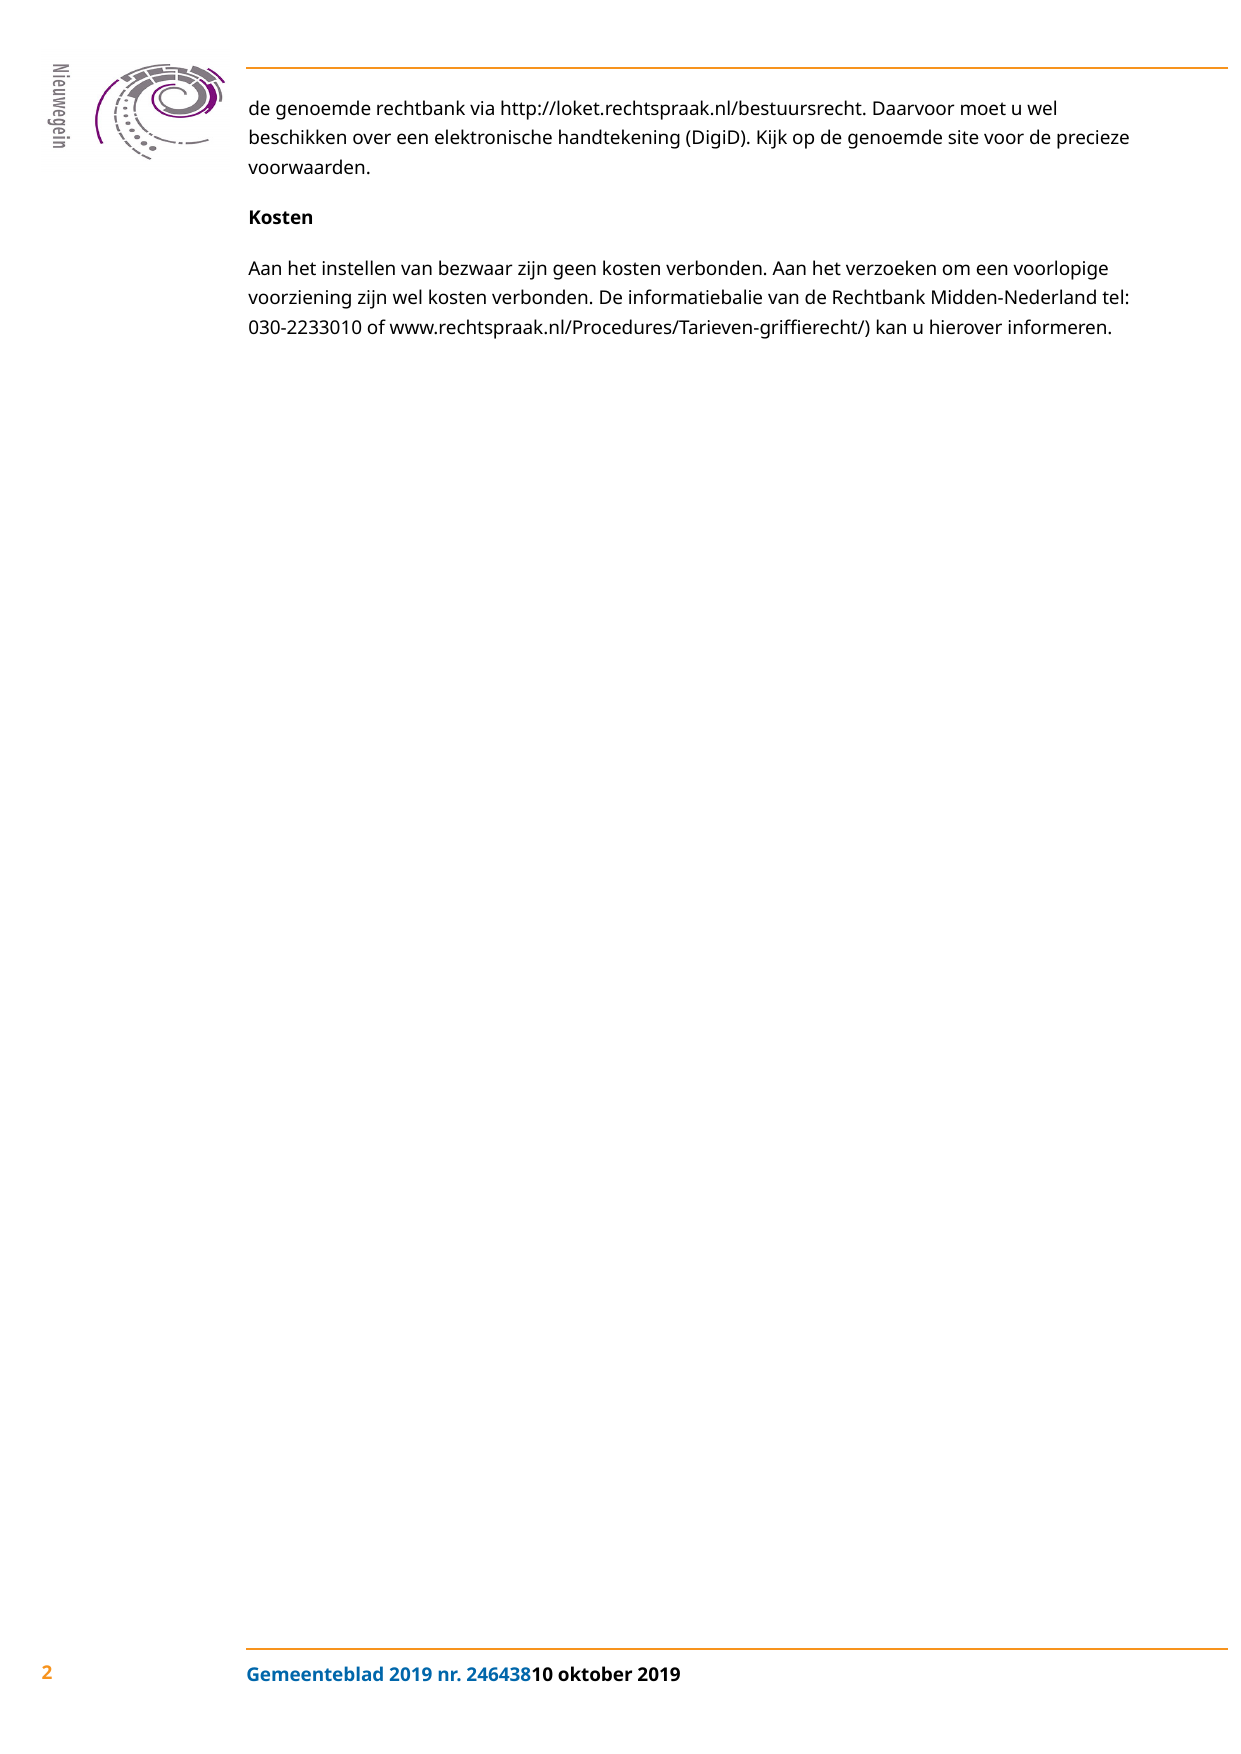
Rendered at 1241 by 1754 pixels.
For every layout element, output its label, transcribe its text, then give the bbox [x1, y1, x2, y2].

text de genoemde rechtbank via http://loket.rechtspraak.nl/bestuursrecht. Daarvoor moet u wel beschikken over een elektronische handtekening (DigiD). Kijk op de genoemde site voor de precieze voorwaarden. [248, 95, 1152, 180]
text Aan het instellen van bezwaar zijn geen kosten verbonden. Aan het verzoeken om een voorlopige voorziening zijn wel kosten verbonden. De informatiebalie van de Rechtbank Midden-Nederland tel: 030-2233010 of www.rechtspraak.nl/Procedures/Tarieven-griffierecht/) kan u hierover informeren. [248, 255, 1152, 340]
text Kosten [248, 204, 1152, 230]
picture [41, 47, 231, 172]
